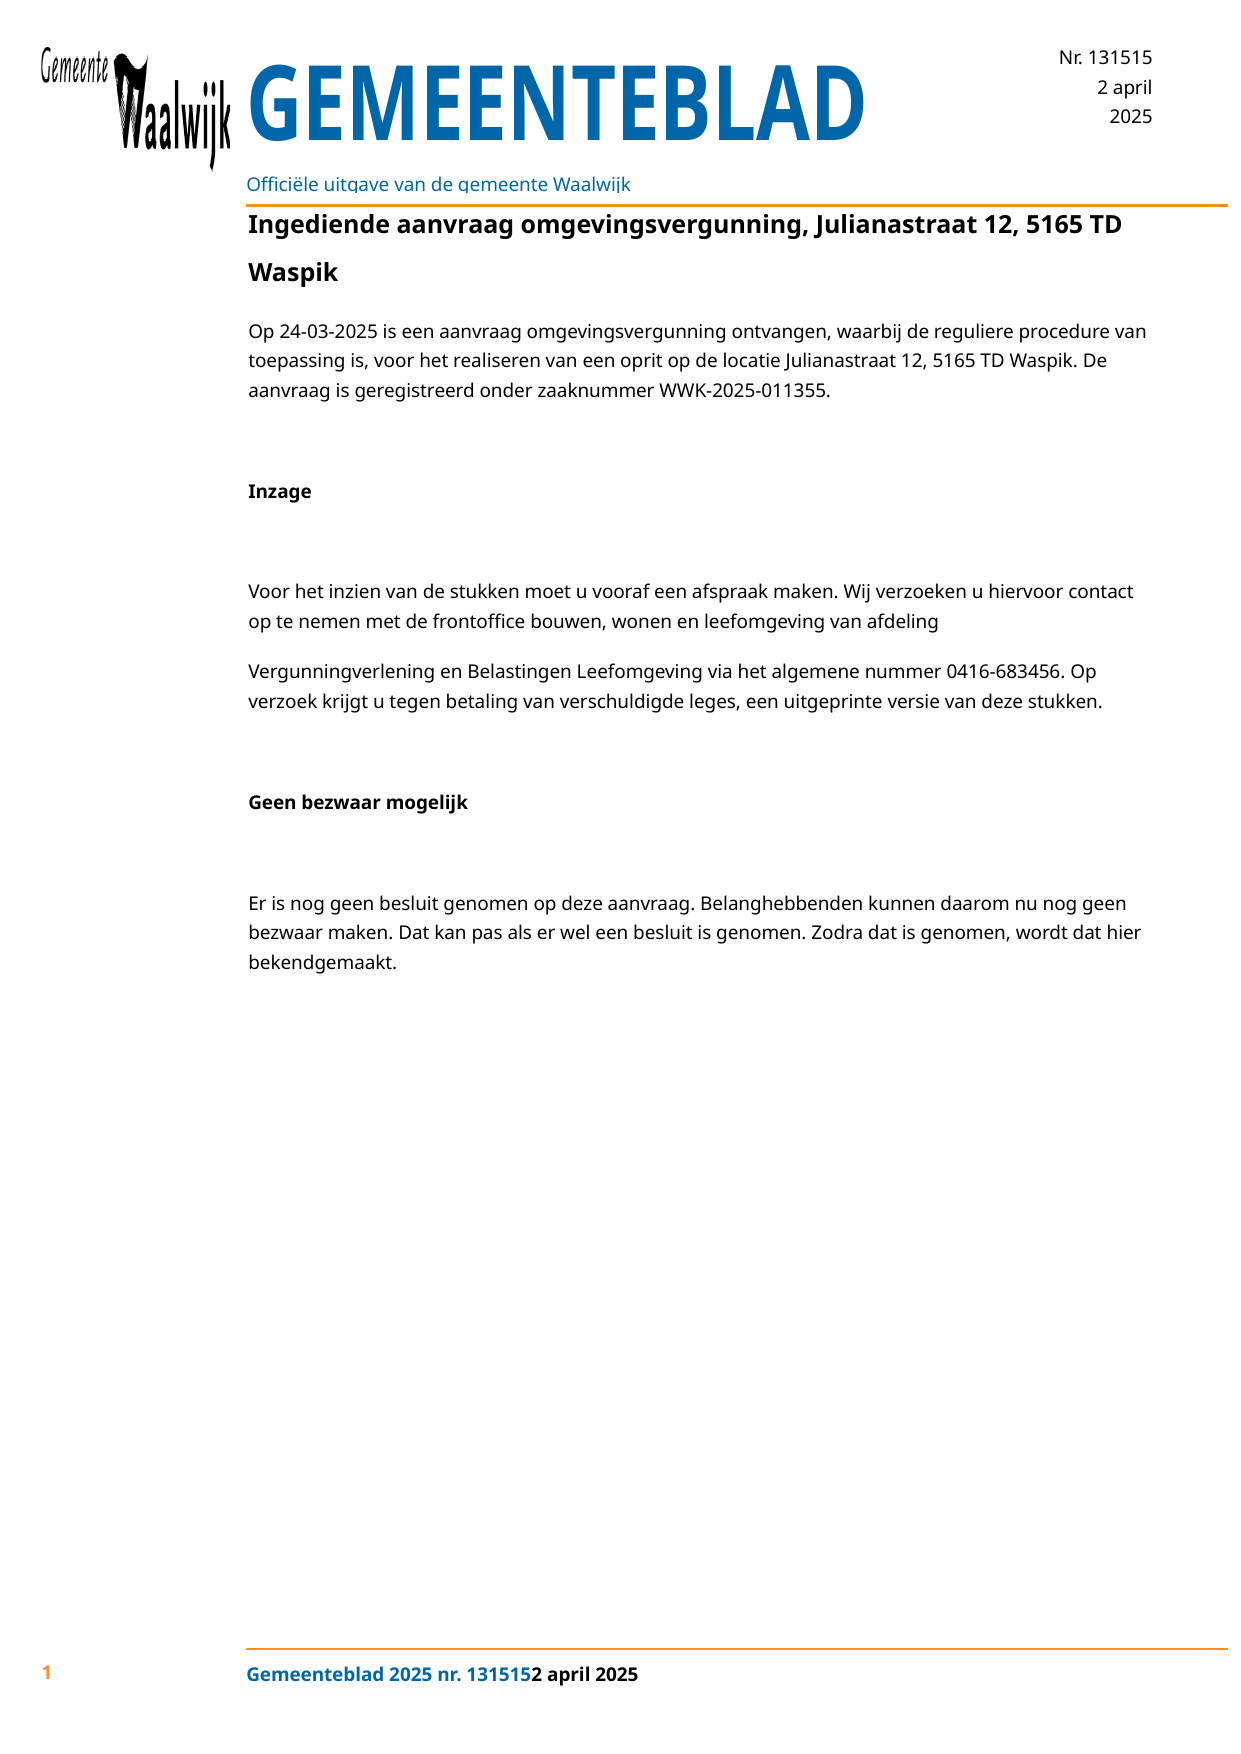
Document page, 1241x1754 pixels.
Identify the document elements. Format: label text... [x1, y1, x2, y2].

text Inzage [248, 478, 1152, 504]
text Voor het inzien van de stukken moet u vooraf een afspraak maken. Wij verzoeken u hiervoor contact op te nemen met de frontoffice bouwen, wonen en leefomgeving van afdeling [248, 579, 1152, 634]
picture [41, 47, 231, 172]
text Vergunningverlening en Belastingen Leefomgeving via het algemene nummer 0416-683456. Op verzoek krijgt u tegen betaling van verschuldigde leges, een uitgeprinte versie van deze stukken. [248, 659, 1152, 714]
text Op 24-03-2025 is een aanvraag omgevingsvergunning ontvangen, waarbij de reguliere procedure van toepassing is, voor het realiseren van een oprit op de locatie Julianastraat 12, 5165 TD Waspik. De aanvraag is geregistreerd onder zaaknummer WWK-2025-011355. [248, 318, 1152, 403]
text Ingediende aanvraag omgevingsvergunning, Julianastraat 12, 5165 TD Waspik [248, 207, 1152, 288]
text Er is nog geen besluit genomen op deze aanvraag. Belanghebbenden kunnen daarom nu nog geen bezwaar maken. Dat kan pas als er wel een besluit is genomen. Zodra dat is genomen, wordt dat hier bekendgemaakt. [248, 890, 1152, 975]
text Geen bezwaar mogelijk [248, 789, 1152, 815]
